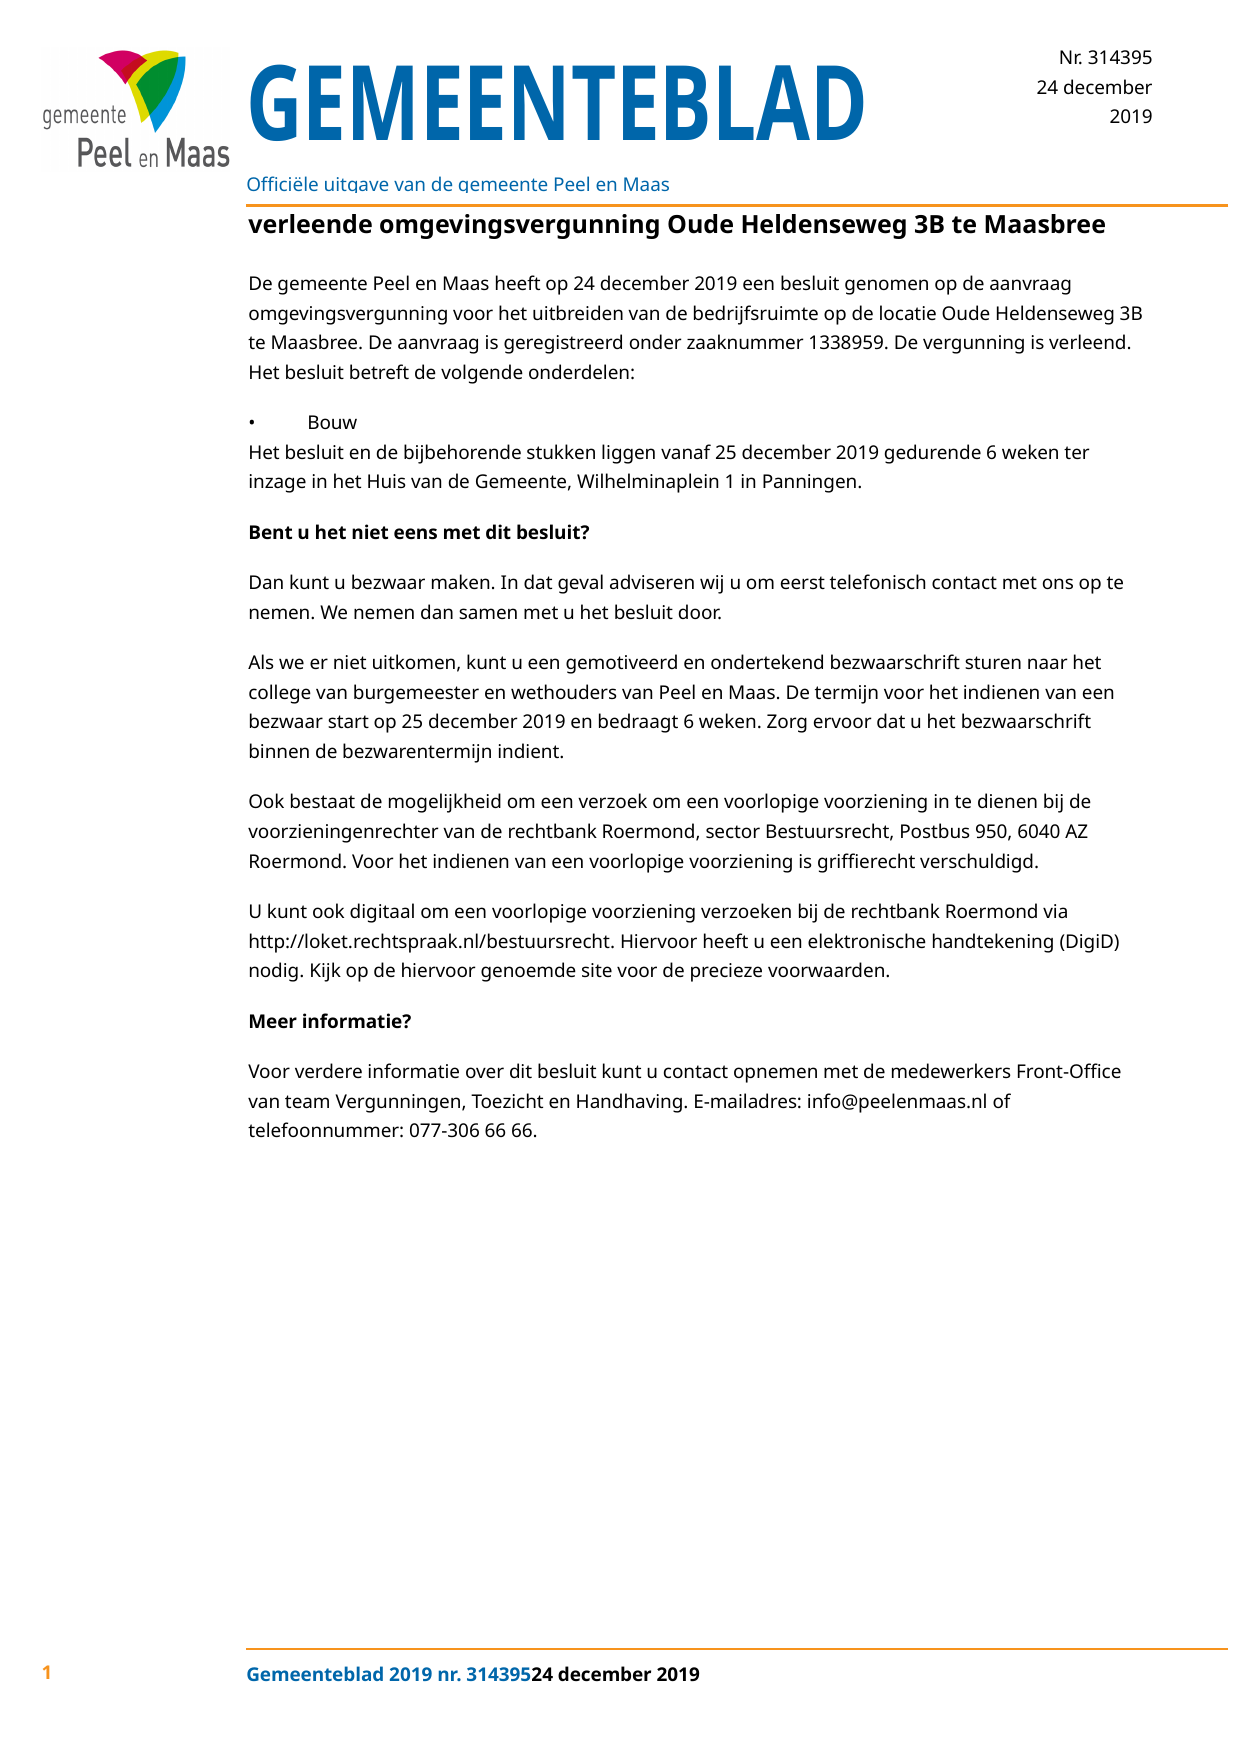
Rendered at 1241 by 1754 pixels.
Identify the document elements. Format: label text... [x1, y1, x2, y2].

text Bent u het niet eens met dit besluit? [248, 519, 1152, 545]
text Meer informatie? [248, 1008, 1152, 1033]
text Als we er niet uitkomen, kunt u een gemotiveerd en ondertekend bezwaarschrift sturen naar het college van burgemeester en wethouders van Peel en Maas. De termijn voor het indienen van een bezwaar start op 25 december 2019 en bedraagt 6 weken. Zorg ervoor dat u het bezwaarschrift binnen de bezwarentermijn indient. [248, 649, 1152, 764]
text Dan kunt u bezwaar maken. In dat geval adviseren wij u om eerst telefonisch contact met ons op te nemen. We nemen dan samen met u het besluit door. [248, 569, 1152, 625]
picture [41, 47, 231, 172]
text Ook bestaat de mogelijkheid om een verzoek om een voorlopige voorziening in te dienen bij de voorzieningenrechter van de rechtbank Roermond, sector Bestuursrecht, Postbus 950, 6040 AZ Roermond. Voor het indienen van een voorlopige voorziening is griffierecht verschuldigd. [248, 789, 1152, 873]
list Bouw [248, 409, 1152, 435]
text Voor verdere informatie over dit besluit kunt u contact opnemen met de medewerkers Front-Office van team Vergunningen, Toezicht en Handhaving. E-mailadres: info@peelenmaas.nl of telefoonnummer: 077-306 66 66. [248, 1058, 1152, 1143]
text Het besluit en de bijbehorende stukken liggen vanaf 25 december 2019 gedurende 6 weken ter inzage in het Huis van de Gemeente, Wilhelminaplein 1 in Panningen. [248, 439, 1152, 494]
text De gemeente Peel en Maas heeft op 24 december 2019 een besluit genomen op de aanvraag omgevingsvergunning voor het uitbreiden van de bedrijfsruimte op de locatie Oude Heldenseweg 3B te Maasbree. De aanvraag is geregistreerd onder zaaknummer 1338959. De vergunning is verleend. Het besluit betreft de volgende onderdelen: [248, 270, 1152, 385]
text verleende omgevingsvergunning Oude Heldenseweg 3B te Maasbree [248, 207, 1152, 241]
text U kunt ook digitaal om een voorlopige voorziening verzoeken bij de rechtbank Roermond via http://loket.rechtspraak.nl/bestuursrecht. Hiervoor heeft u een elektronische handtekening (DigiD) nodig. Kijk op de hiervoor genoemde site voor de precieze voorwaarden. [248, 898, 1152, 983]
